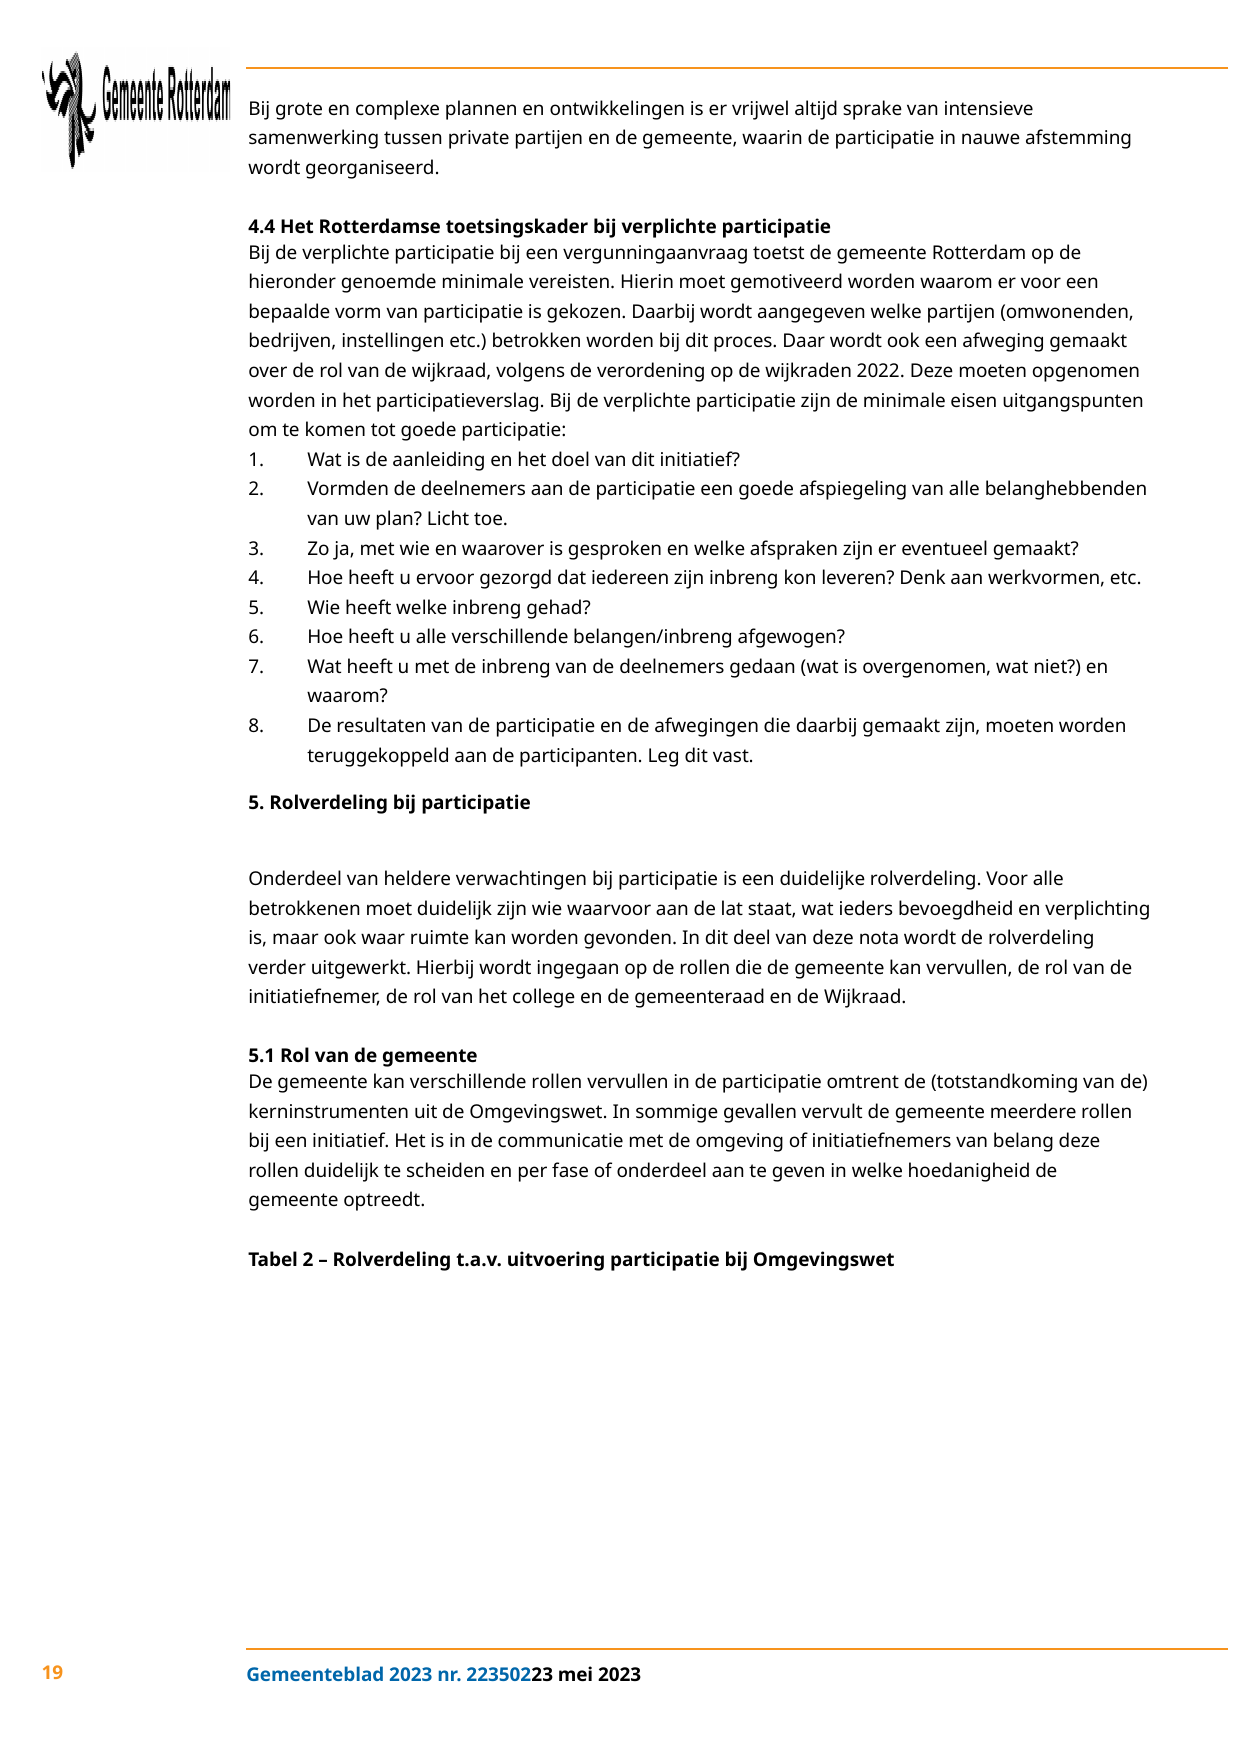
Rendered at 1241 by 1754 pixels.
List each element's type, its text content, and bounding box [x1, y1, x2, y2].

text 5.1 Rol van de gemeente [248, 1043, 1152, 1068]
text Bij de verplichte participatie bij een vergunningaanvraag toetst de gemeente Rotterdam op de hieronder genoemde minimale vereisten. Hierin moet gemotiveerd worden waarom er voor een bepaalde vorm van participatie is gekozen. Daarbij wordt aangegeven welke partijen (omwonenden, bedrijven, instellingen etc.) betrokken worden bij dit proces. Daar wordt ook een afweging gemaakt over de rol van de wijkraad, volgens de verordening op de wijkraden 2022. Deze moeten opgenomen worden in het participatieverslag. Bij de verplichte participatie zijn de minimale eisen uitgangspunten om te komen tot goede participatie: [248, 239, 1152, 442]
text Tabel 2 – Rolverdeling t.a.v. uitvoering participatie bij Omgevingswet [248, 1246, 1152, 1272]
text 5. Rolverdeling bij participatie [248, 787, 1152, 816]
list Wat heeft u met de inbreng van de deelnemers gedaan (wat is overgenomen, wat niet?) en waarom? [248, 653, 1152, 708]
list Wat is de aanleiding en het doel van dit initiatief? [248, 446, 1152, 472]
picture [41, 47, 231, 172]
list Hoe heeft u alle verschillende belangen/inbreng afgewogen? [248, 623, 1152, 649]
list Hoe heeft u ervoor gezorgd dat iedereen zijn inbreng kon leveren? Denk aan werkvormen, etc. [248, 564, 1152, 590]
text Bij grote en complexe plannen en ontwikkelingen is er vrijwel altijd sprake van intensieve samenwerking tussen private partijen en de gemeente, waarin de participatie in nauwe afstemming wordt georganiseerd. [248, 95, 1152, 180]
text De gemeente kan verschillende rollen vervullen in de participatie omtrent de (totstandkoming van de) kerninstrumenten uit de Omgevingswet. In sommige gevallen vervult de gemeente meerdere rollen bij een initiatief. Het is in de communicatie met de omgeving of initiatiefnemers van belang deze rollen duidelijk te scheiden en per fase of onderdeel aan te geven in welke hoedanigheid de gemeente optreedt. [248, 1068, 1152, 1212]
text Onderdeel van heldere verwachtingen bij participatie is een duidelijke rolverdeling. Voor alle betrokkenen moet duidelijk zijn wie waarvoor aan de lat staat, wat ieders bevoegdheid en verplichting is, maar ook waar ruimte kan worden gevonden. In dit deel van deze nota wordt de rolverdeling verder uitgewerkt. Hierbij wordt ingegaan op de rollen die de gemeente kan vervullen, de rol van de initiatiefnemer, de rol van het college en de gemeenteraad en de Wijkraad. [248, 865, 1152, 1009]
list De resultaten van de participatie en de afwegingen die daarbij gemaakt zijn, moeten worden teruggekoppeld aan de participanten. Leg dit vast. [248, 712, 1152, 767]
list Wie heeft welke inbreng gehad? [248, 594, 1152, 619]
list Vormden de deelnemers aan de participatie een goede afspiegeling van alle belanghebbenden van uw plan? Licht toe. [248, 476, 1152, 531]
list Zo ja, met wie en waarover is gesproken en welke afspraken zijn er eventueel gemaakt? [248, 535, 1152, 560]
text 4.4 Het Rotterdamse toetsingskader bij verplichte participatie [248, 213, 1152, 239]
